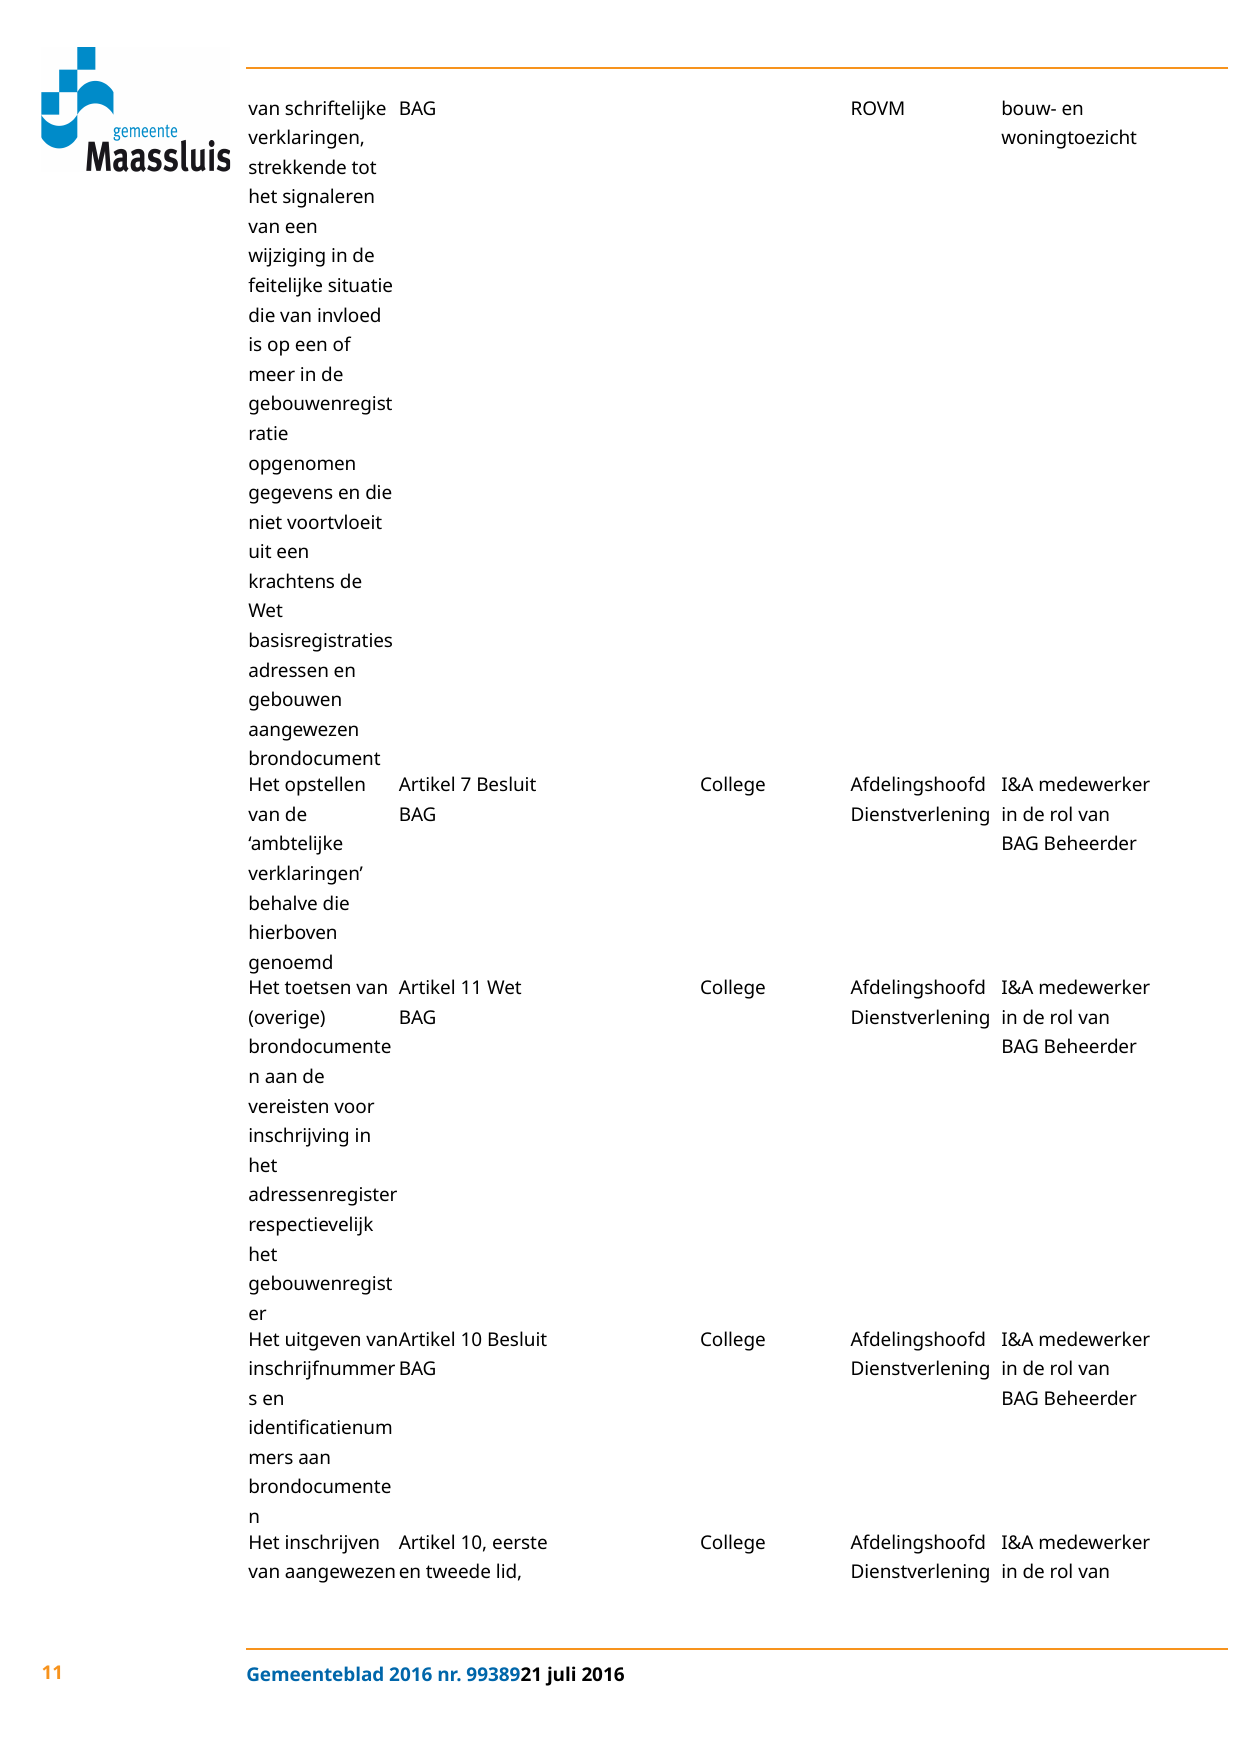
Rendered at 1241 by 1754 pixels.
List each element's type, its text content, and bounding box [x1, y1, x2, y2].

table_cell ROVM [850, 95, 1001, 771]
table_cell Het opstellen van de ‘ambtelijke verklaringen’ behalve die hierboven genoemd [248, 771, 398, 974]
table_cell I&A medewerker in de rol van BAG Beheerder [1001, 1326, 1152, 1529]
picture [41, 47, 231, 172]
table_cell bouw- en woningtoezicht [1001, 95, 1152, 771]
table_cell [700, 95, 850, 771]
table_cell Het inschrijven van aangewezen [248, 1529, 398, 1584]
table_cell College [700, 771, 850, 974]
table_cell BAG [399, 95, 549, 771]
table_cell Afdelingshoofd Dienstverlening [850, 1326, 1001, 1529]
table_cell [549, 95, 700, 771]
table_cell Artikel 10, eerste en tweede lid, [399, 1529, 549, 1584]
table_cell Artikel 10 Besluit BAG [399, 1326, 549, 1529]
picture [41, 47, 77, 92]
table_cell I&A medewerker in de rol van [1001, 1529, 1152, 1584]
table_cell Artikel 11 Wet BAG [399, 975, 549, 1326]
table_cell I&A medewerker in de rol van BAG Beheerder [1001, 975, 1152, 1326]
table_cell Afdelingshoofd Dienstverlening [850, 1529, 1001, 1584]
table_cell [549, 1529, 700, 1584]
table_cell Afdelingshoofd Dienstverlening [850, 771, 1001, 974]
table_cell I&A medewerker in de rol van BAG Beheerder [1001, 771, 1152, 974]
table_cell Afdelingshoofd Dienstverlening [850, 975, 1001, 1326]
table_cell College [700, 975, 850, 1326]
table_cell College [700, 1529, 850, 1584]
table_cell Het uitgeven van inschrijfnummers en identificatienummers aan brondocumenten [248, 1326, 398, 1529]
table_cell College [700, 1326, 850, 1529]
table_cell Het toetsen van (overige) brondocumenten aan de vereisten voor inschrijving in het adressenregister respectievelijk het gebouwenregister [248, 975, 398, 1326]
table_cell [549, 1326, 700, 1529]
table_cell [549, 975, 700, 1326]
table_cell Artikel 7 Besluit BAG [399, 771, 549, 974]
table_cell van schriftelijke verklaringen, strekkende tot het signaleren van een wijziging in de feitelijke situatie die van invloed is op een of meer in de gebouwenregistratie opgenomen gegevens en die niet voortvloeit uit een krachtens de Wet basisregistraties adressen en gebouwen aangewezen brondocument [248, 95, 398, 771]
table_cell [549, 771, 700, 974]
